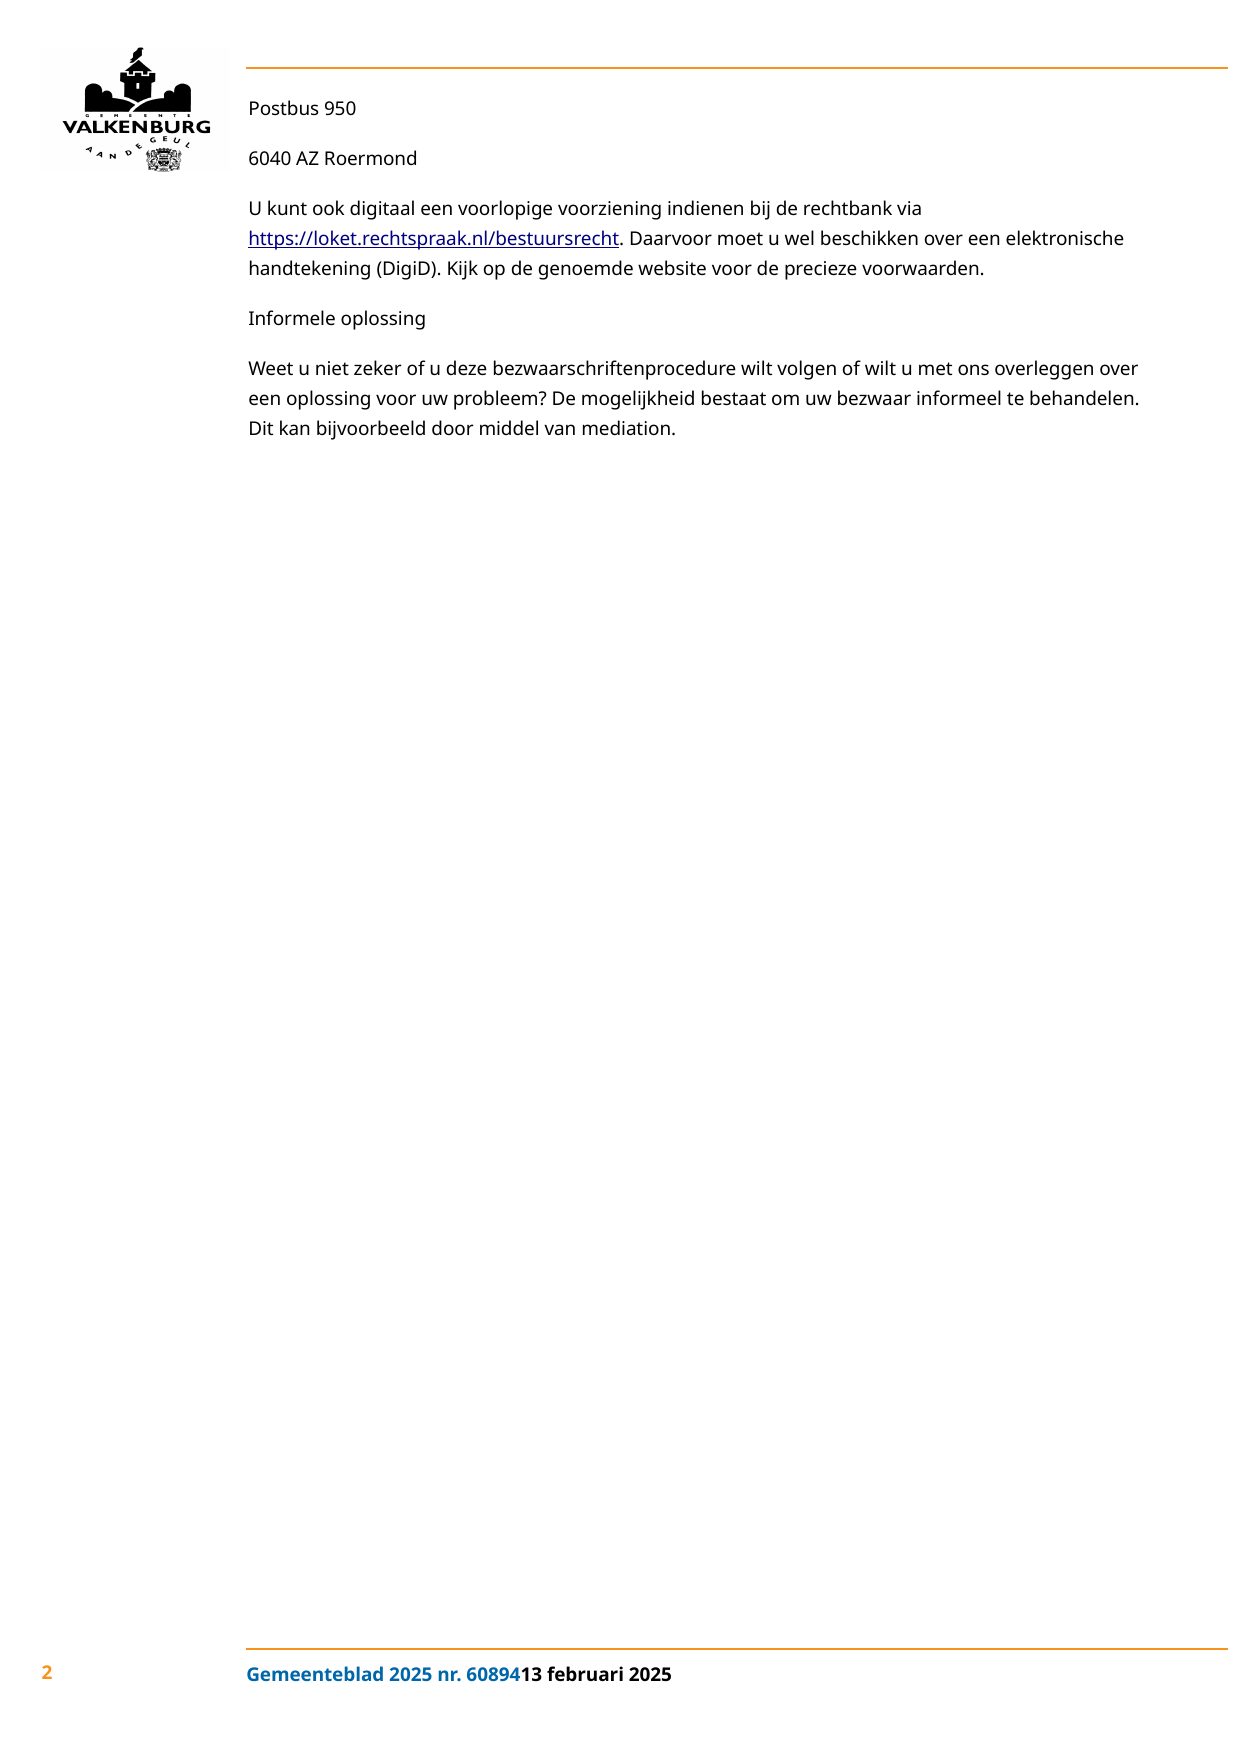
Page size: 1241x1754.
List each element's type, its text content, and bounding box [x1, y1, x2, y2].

text 6040 AZ Roermond [248, 145, 1152, 171]
picture [41, 47, 231, 172]
text Postbus 950 [248, 95, 1152, 121]
text Weet u niet zeker of u deze bezwaarschriftenprocedure wilt volgen of wilt u met ons overleggen over een oplossing voor uw probleem? De mogelijkheid bestaat om uw bezwaar informeel te behandelen. Dit kan bijvoorbeeld door middel van mediation. [248, 356, 1152, 441]
text U kunt ook digitaal een voorlopige voorziening indienen bij de rechtbank via https://loket.rechtspraak.nl/bestuursrecht. Daarvoor moet u wel beschikken over een elektronische handtekening (DigiD). Kijk op de genoemde website voor de precieze voorwaarden. [248, 196, 1152, 281]
text Informele oplossing [248, 305, 1152, 331]
